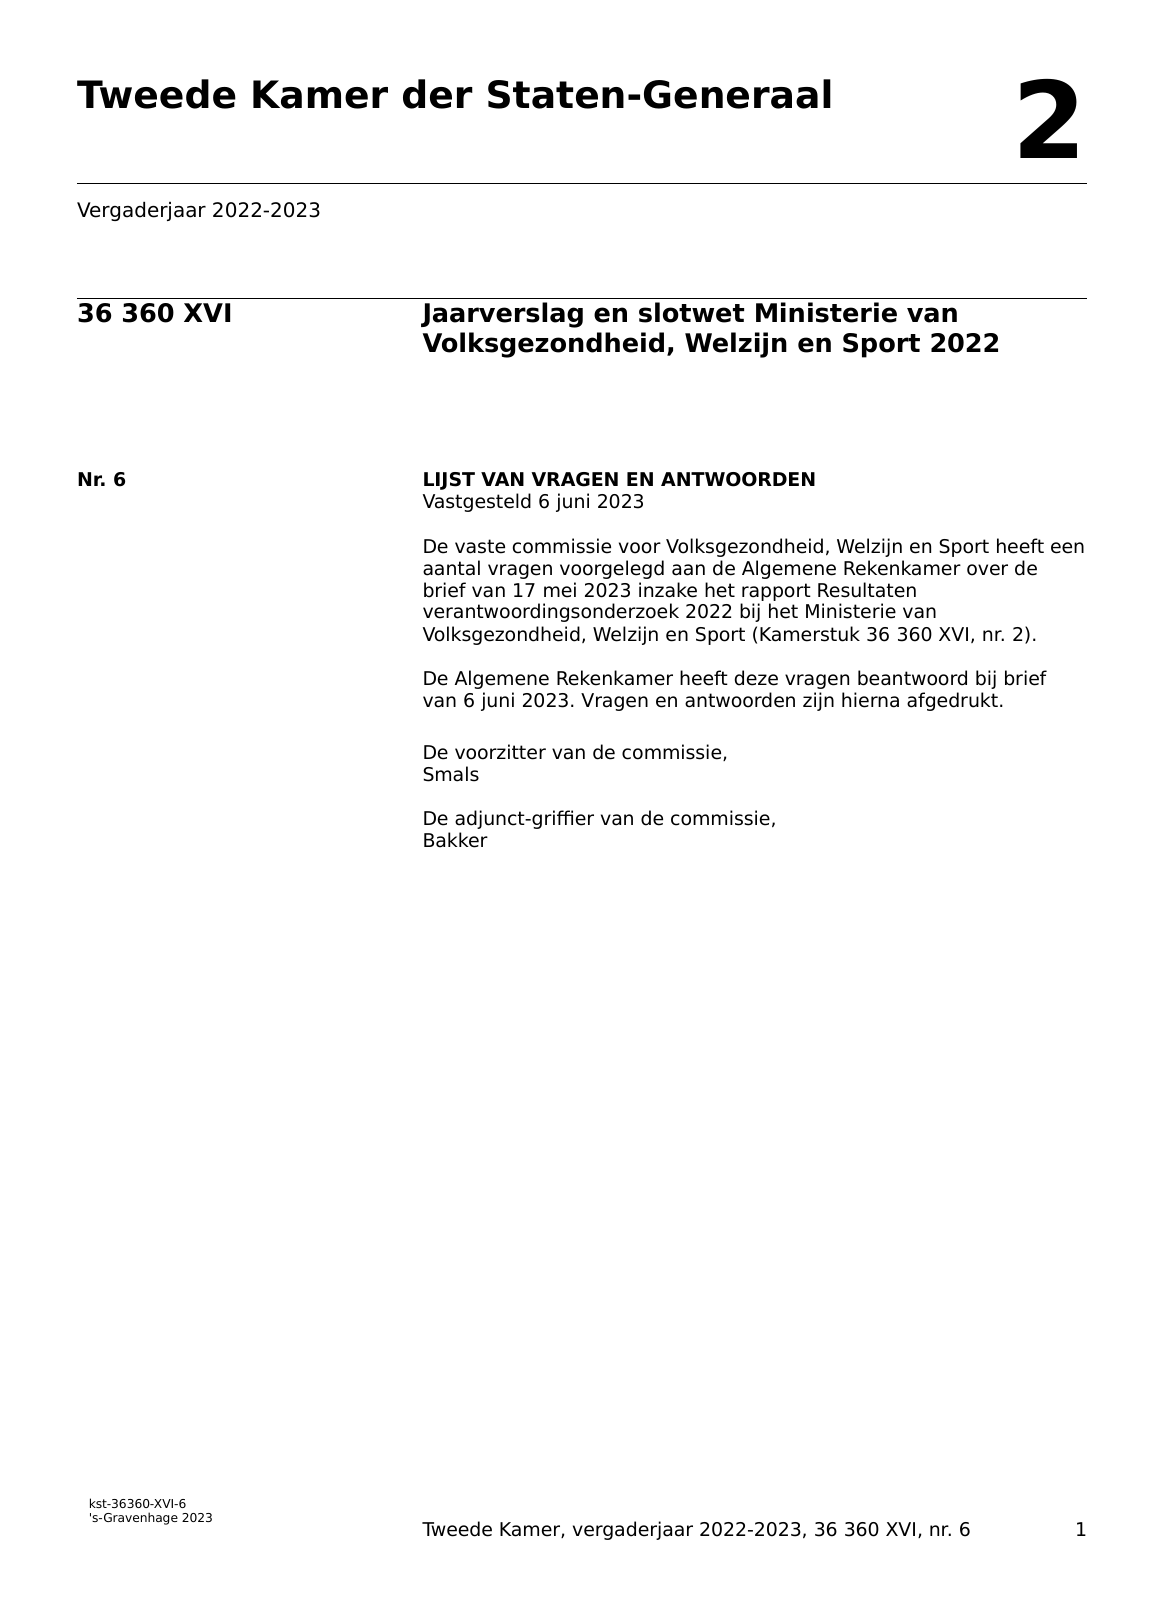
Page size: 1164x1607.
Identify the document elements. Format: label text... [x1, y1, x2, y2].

table_header Tweede Kamer der Staten-Generaal [77, 59, 886, 183]
text De adjunct-griffier van de commissie, Bakker [422, 808, 1087, 852]
text kst-36360-XVI-6 [88, 1497, 323, 1511]
subtitle Nr. 6 LIJST VAN VRAGEN EN ANTWOORDEN [77, 469, 1087, 491]
text De voorzitter van de commissie, Smals [422, 742, 1087, 786]
text 's-Gravenhage 2023 [88, 1511, 323, 1525]
text Vastgesteld 6 juni 2023 [422, 491, 1087, 513]
subtitle 36 360 XVI Jaarverslag en slotwet Ministerie van Volksgezondheid, Welzijn en Sport 2022 [77, 299, 1087, 358]
table_header 2 [886, 59, 1087, 183]
text De vaste commissie voor Volksgezondheid, Welzijn en Sport heeft een aantal vragen voorgelegd aan de Algemene Rekenkamer over de brief van 17 mei 2023 inzake het rapport Resultaten verantwoordingsonderzoek 2022 bij het Ministerie van Volksgezondheid, Welzijn en Sport (Kamerstuk 36 360 XVI, nr. 2). [422, 536, 1087, 645]
table_cell Vergaderjaar 2022-2023 [77, 184, 1087, 298]
text De Algemene Rekenkamer heeft deze vragen beantwoord bij brief van 6 juni 2023. Vragen en antwoorden zijn hierna afgedrukt. [422, 668, 1087, 712]
